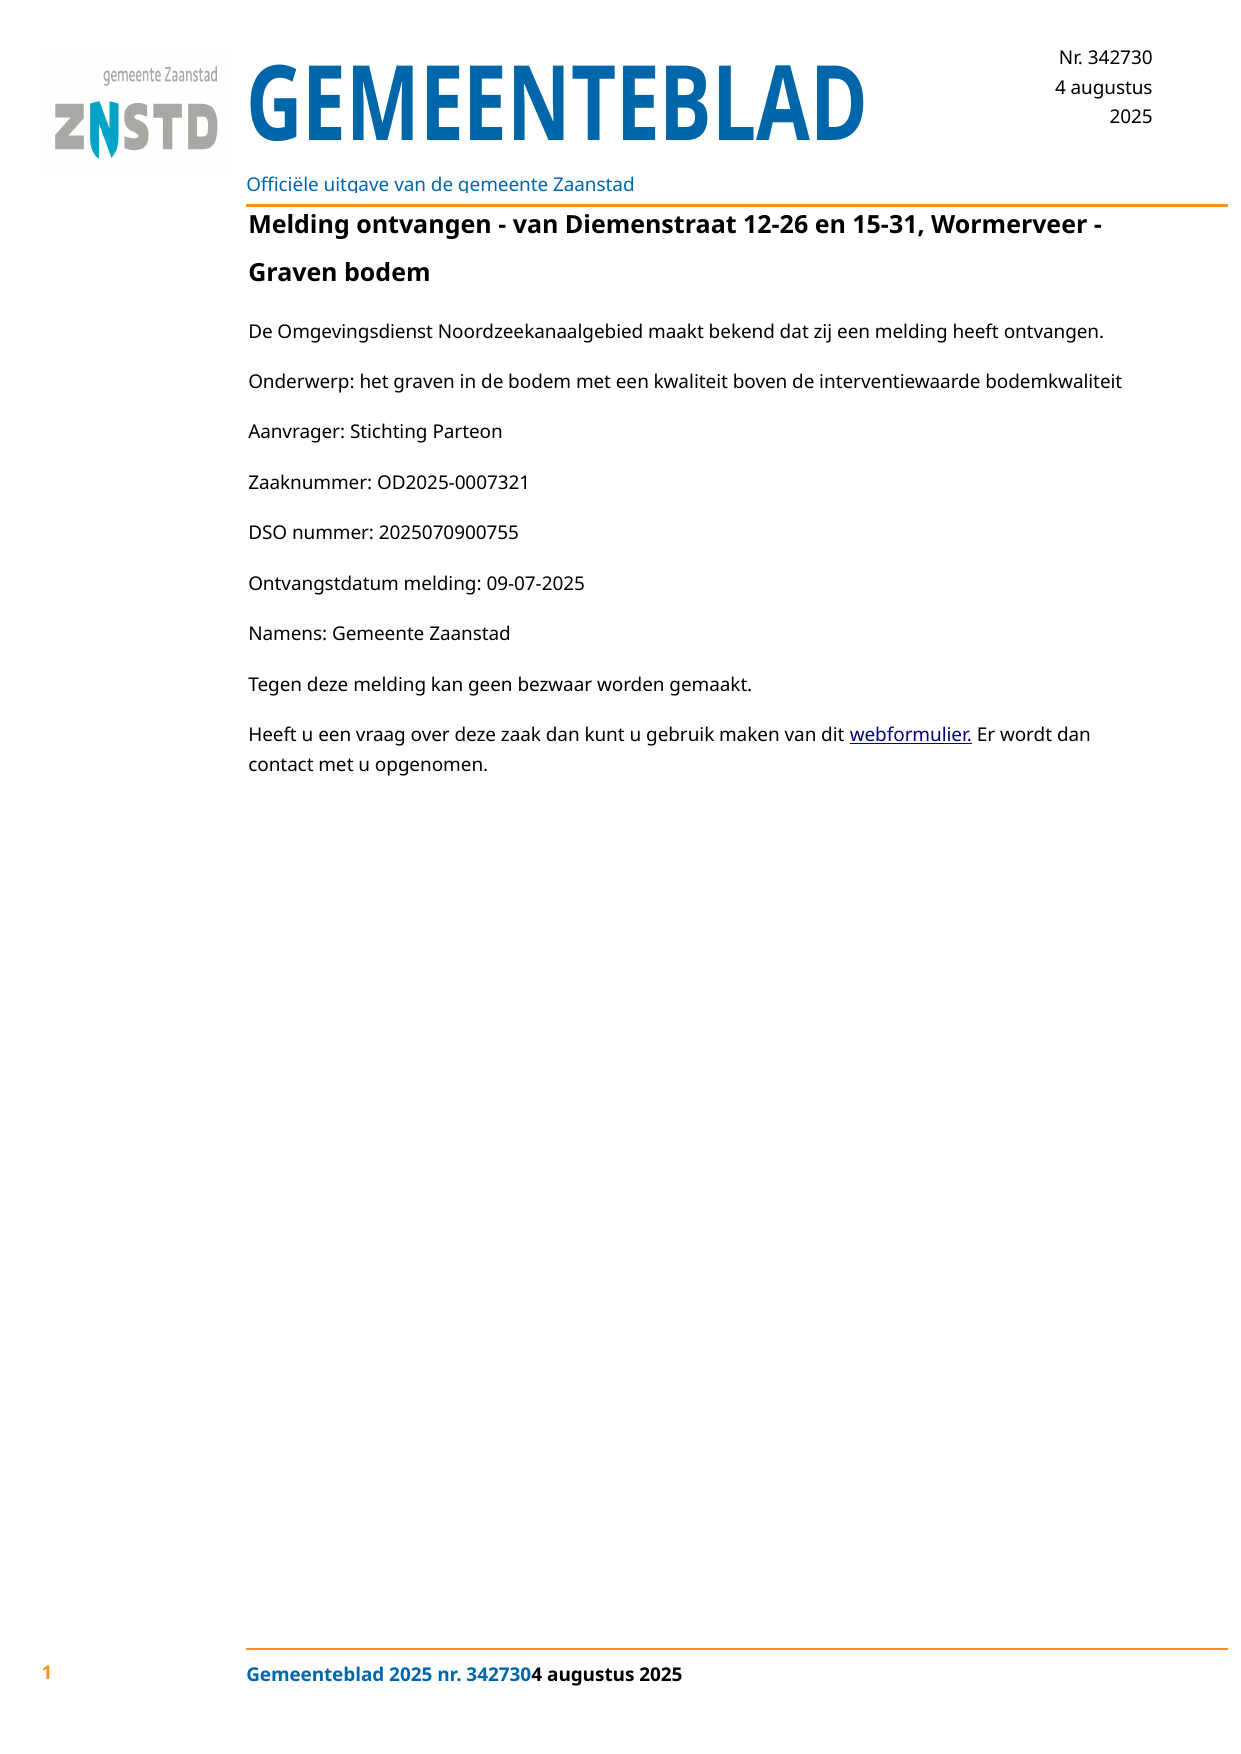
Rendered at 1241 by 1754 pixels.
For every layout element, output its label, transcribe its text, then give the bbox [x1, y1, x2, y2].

text Onderwerp: het graven in de bodem met een kwaliteit boven de interventiewaarde bodemkwaliteit [248, 368, 1152, 394]
picture [41, 47, 231, 172]
text Tegen deze melding kan geen bezwaar worden gemaakt. [248, 671, 1152, 697]
text Heeft u een vraag over deze zaak dan kunt u gebruik maken van dit webformulier. Er wordt dan contact met u opgenomen. [248, 721, 1152, 777]
text Namens: Gemeente Zaanstad [248, 620, 1152, 646]
text Ontvangstdatum melding: 09-07-2025 [248, 570, 1152, 596]
text DSO nummer: 2025070900755 [248, 519, 1152, 545]
text Aanvrager: Stichting Parteon [248, 419, 1152, 444]
text De Omgevingsdienst Noordzeekanaalgebied maakt bekend dat zij een melding heeft ontvangen. [248, 318, 1152, 344]
text Zaaknummer: OD2025-0007321 [248, 469, 1152, 495]
text Melding ontvangen - van Diemenstraat 12-26 en 15-31, Wormerveer - Graven bodem [248, 207, 1152, 288]
